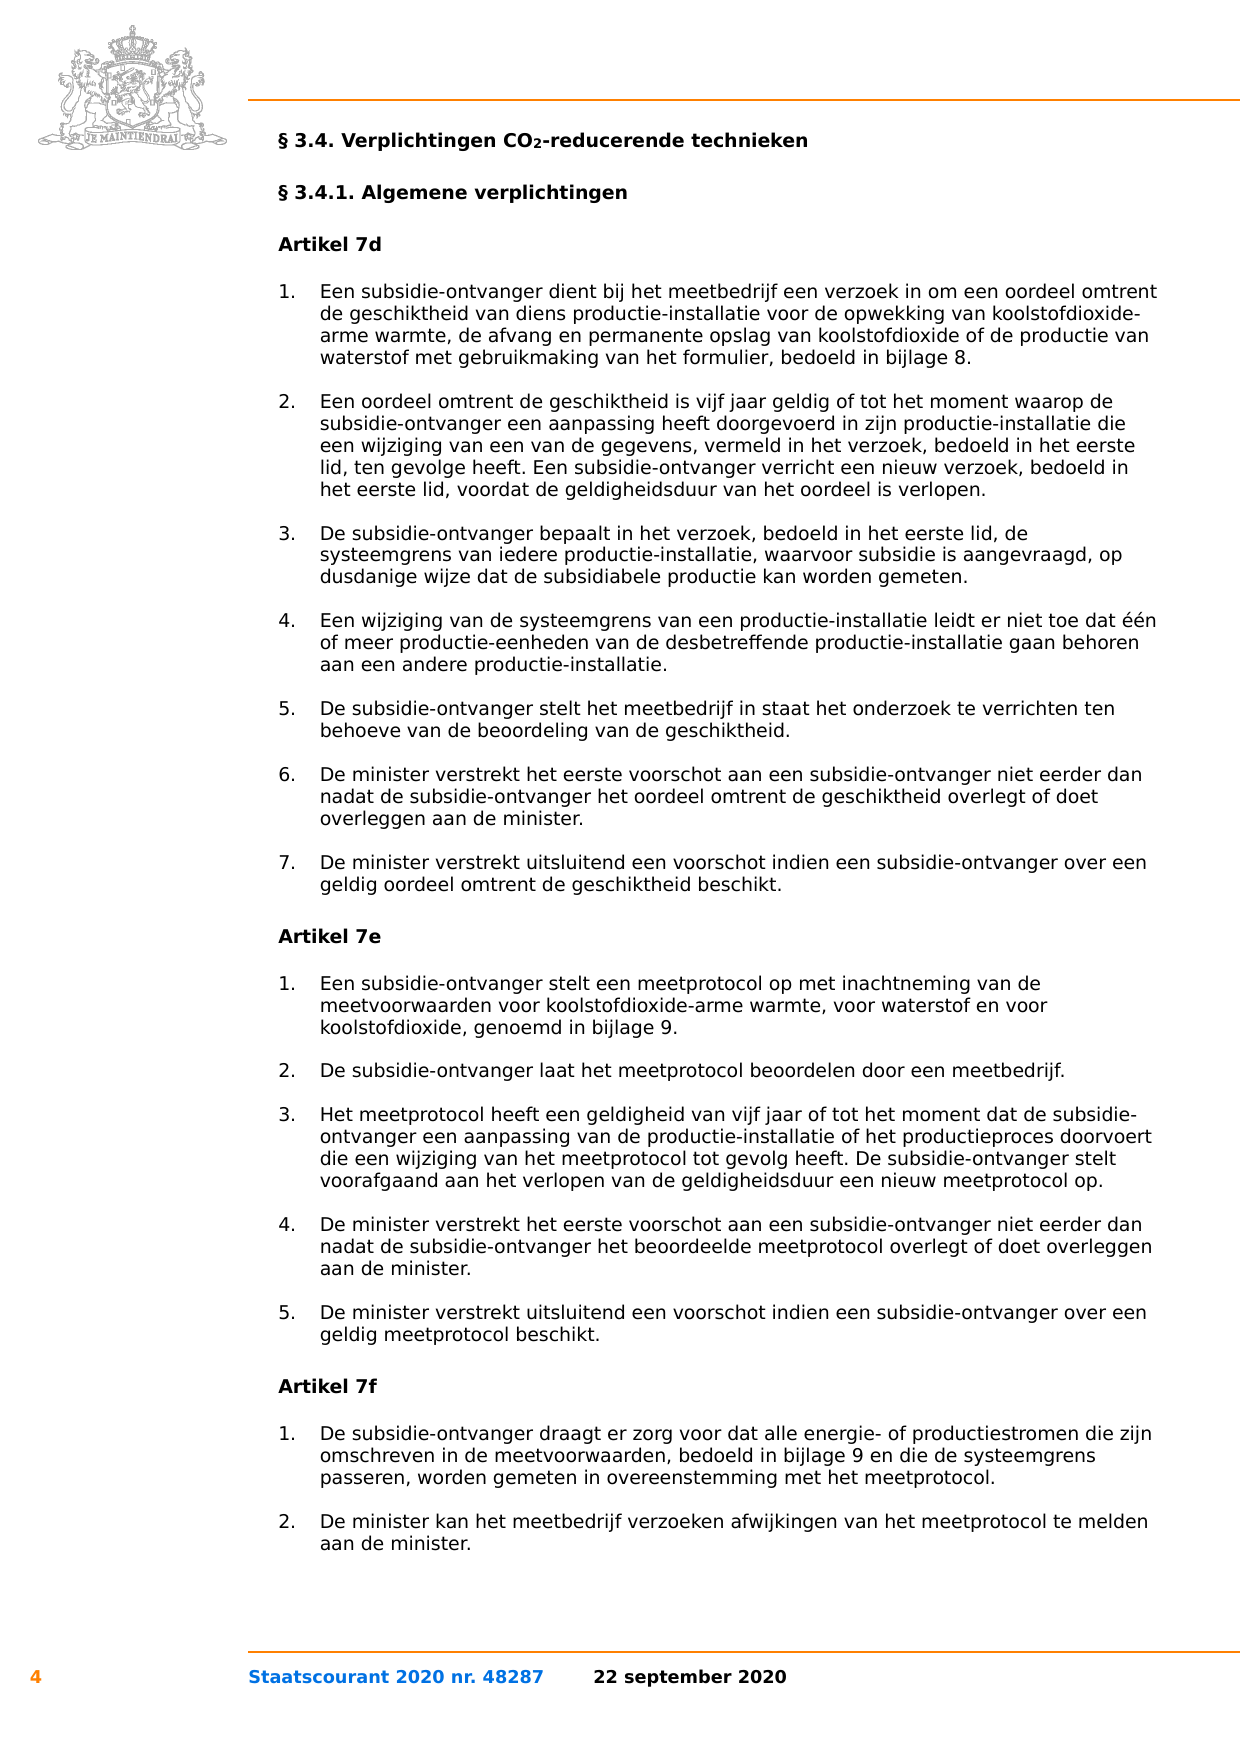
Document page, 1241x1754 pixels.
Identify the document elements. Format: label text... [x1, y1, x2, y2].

text 2. Een oordeel omtrent de geschiktheid is vijf jaar geldig of tot het moment waarop de subsidie-ontvanger een aanpassing heeft doorgevoerd in zijn productie-installatie die een wijziging van een van de gegevens, vermeld in het verzoek, bedoeld in het eerste lid, ten gevolge heeft. Een subsidie-ontvanger verricht een nieuw verzoek, bedoeld in het eerste lid, voordat de geldigheidsduur van het oordeel is verlopen. [278, 391, 1163, 501]
text 5. De subsidie-ontvanger stelt het meetbedrijf in staat het onderzoek te verrichten ten behoeve van de beoordeling van de geschiktheid. [278, 698, 1163, 742]
subtitle § 3.4.1. Algemene verplichtingen [278, 182, 1163, 204]
text 2. De minister kan het meetbedrijf verzoeken afwijkingen van het meetprotocol te melden aan de minister. [278, 1511, 1163, 1554]
text 2. De subsidie-ontvanger laat het meetprotocol beoordelen door een meetbedrijf. [278, 1060, 1163, 1082]
text 3. Het meetprotocol heeft een geldigheid van vijf jaar of tot het moment dat de subsidie-ontvanger een aanpassing van de productie-installatie of het productieproces doorvoert die een wijziging van het meetprotocol tot gevolg heeft. De subsidie-ontvanger stelt voorafgaand aan het verlopen van de geldigheidsduur een nieuw meetprotocol op. [278, 1104, 1163, 1192]
picture [38, 25, 227, 150]
text 3. De subsidie-ontvanger bepaalt in het verzoek, bedoeld in het eerste lid, de systeemgrens van iedere productie-installatie, waarvoor subsidie is aangevraagd, op dusdanige wijze dat de subsidiabele productie kan worden gemeten. [278, 522, 1163, 588]
text 4. De minister verstrekt het eerste voorschot aan een subsidie-ontvanger niet eerder dan nadat de subsidie-ontvanger het beoordeelde meetprotocol overlegt of doet overleggen aan de minister. [278, 1214, 1163, 1280]
text 4. Een wijziging van de systeemgrens van een productie-installatie leidt er niet toe dat één of meer productie-eenheden van de desbetreffende productie-installatie gaan behoren aan een andere productie-installatie. [278, 610, 1163, 676]
subtitle Artikel 7d [278, 234, 1163, 256]
subtitle § 3.4. Verplichtingen CO2-reducerende technieken [278, 130, 1163, 152]
text 1. Een subsidie-ontvanger stelt een meetprotocol op met inachtneming van de meetvoorwaarden voor koolstofdioxide-arme warmte, voor waterstof en voor koolstofdioxide, genoemd in bijlage 9. [278, 973, 1163, 1038]
subtitle Artikel 7f [278, 1376, 1163, 1398]
text 7. De minister verstrekt uitsluitend een voorschot indien een subsidie-ontvanger over een geldig oordeel omtrent de geschiktheid beschikt. [278, 852, 1163, 896]
subtitle Artikel 7e [278, 926, 1163, 948]
text 1. De subsidie-ontvanger draagt er zorg voor dat alle energie- of productiestromen die zijn omschreven in de meetvoorwaarden, bedoeld in bijlage 9 en die de systeemgrens passeren, worden gemeten in overeenstemming met het meetprotocol. [278, 1423, 1163, 1489]
text 1. Een subsidie-ontvanger dient bij het meetbedrijf een verzoek in om een oordeel omtrent de geschiktheid van diens productie-installatie voor de opwekking van koolstofdioxide-arme warmte, de afvang en permanente opslag van koolstofdioxide of de productie van waterstof met gebruikmaking van het formulier, bedoeld in bijlage 8. [278, 281, 1163, 369]
text 6. De minister verstrekt het eerste voorschot aan een subsidie-ontvanger niet eerder dan nadat de subsidie-ontvanger het oordeel omtrent de geschiktheid overlegt of doet overleggen aan de minister. [278, 764, 1163, 830]
text 5. De minister verstrekt uitsluitend een voorschot indien een subsidie-ontvanger over een geldig meetprotocol beschikt. [278, 1302, 1163, 1346]
